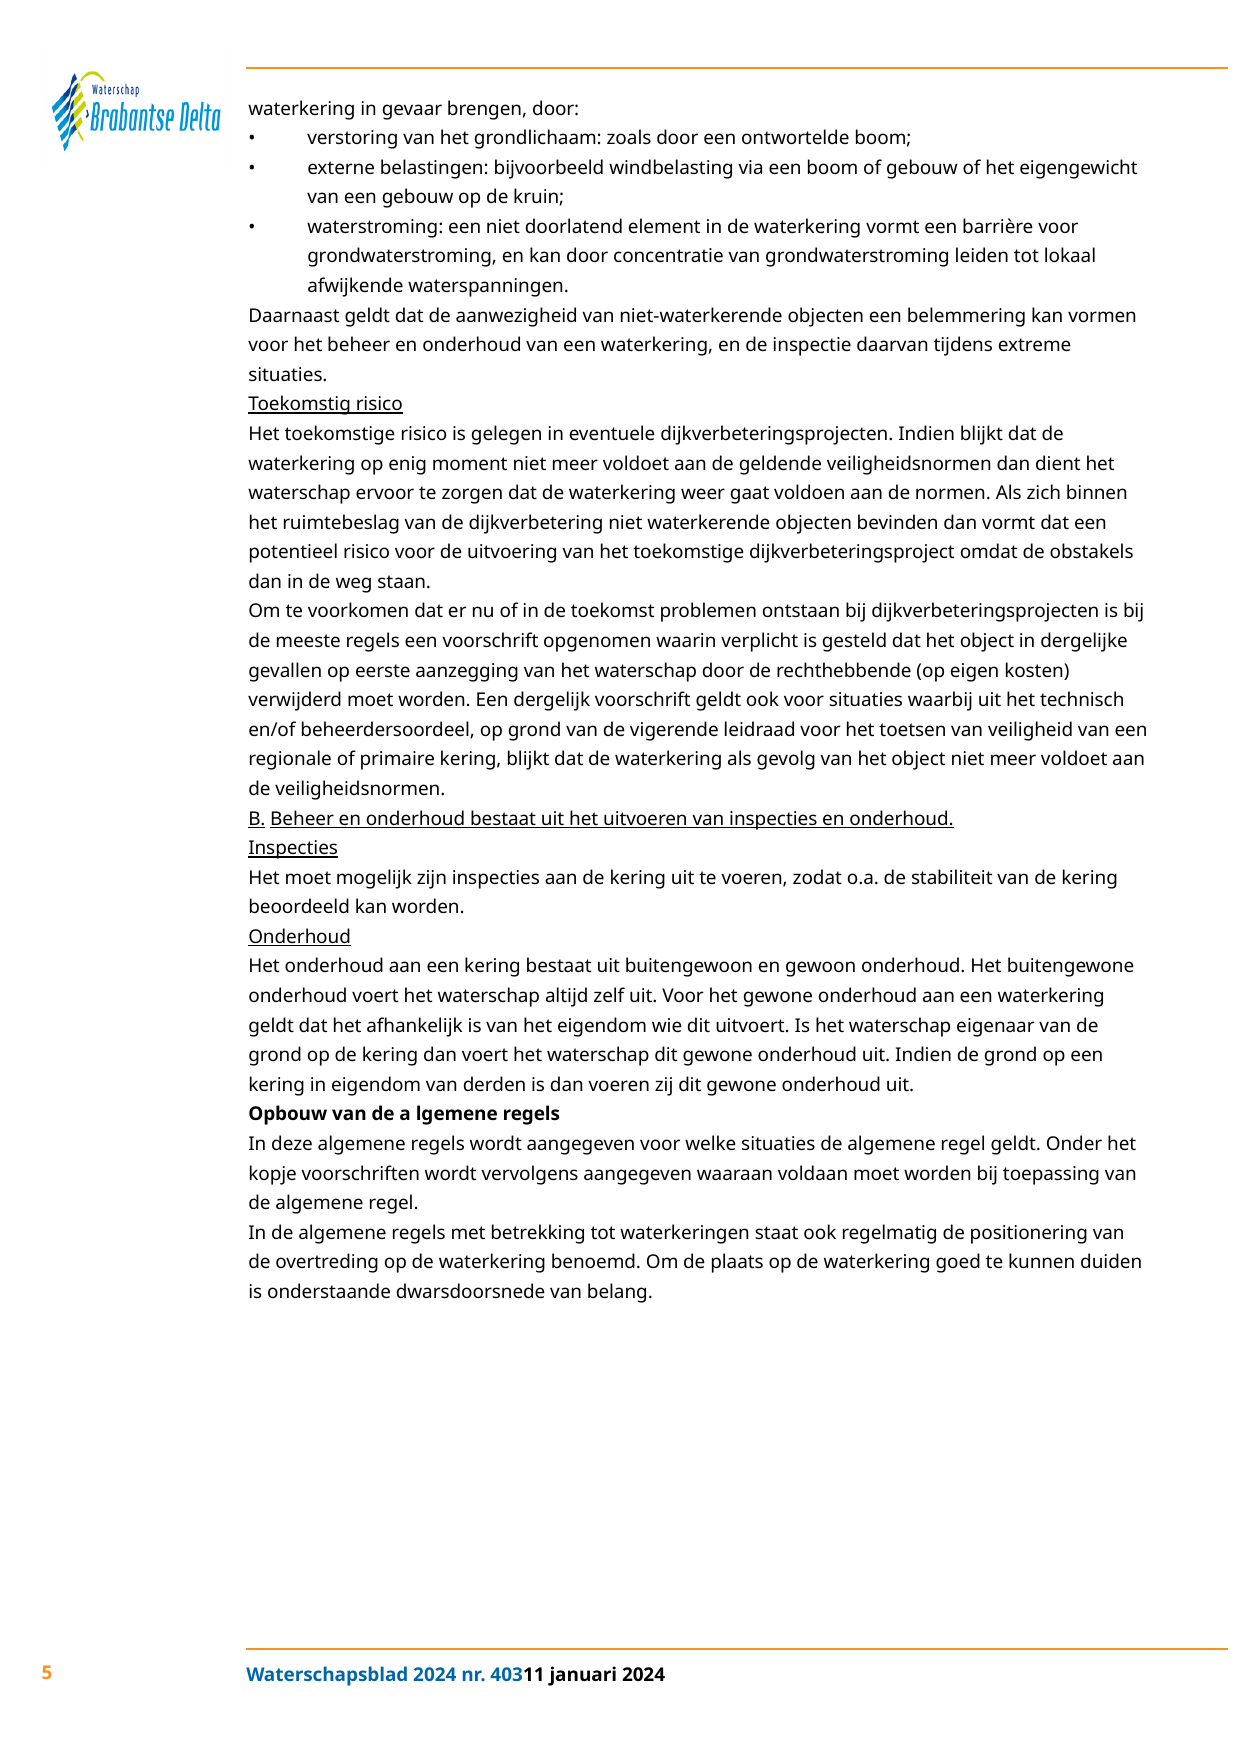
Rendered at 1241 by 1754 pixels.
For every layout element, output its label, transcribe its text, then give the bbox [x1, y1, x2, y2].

text Onderhoud [248, 923, 1152, 949]
text In de algemene regels met betrekking tot waterkeringen staat ook regelmatig de positionering van de overtreding op de waterkering benoemd. Om de plaats op de waterkering goed te kunnen duiden is onderstaande dwarsdoorsnede van belang. [248, 1219, 1152, 1304]
list waterstroming: een niet doorlatend element in de waterkering vormt een barrière voor grondwaterstroming, en kan door concentratie van grondwaterstroming leiden tot lokaal afwijkende waterspanningen. [248, 213, 1152, 298]
text Het moet mogelijk zijn inspecties aan de kering uit te voeren, zodat o.a. de stabiliteit van de kering beoordeeld kan worden. [248, 864, 1152, 919]
text Het onderhoud aan een kering bestaat uit buitengewoon en gewoon onderhoud. Het buitengewone onderhoud voert het waterschap altijd zelf uit. Voor het gewone onderhoud aan een waterkering geldt dat het afhankelijk is van het eigendom wie dit uitvoert. Is het waterschap eigenaar van de grond op de kering dan voert het waterschap dit gewone onderhoud uit. Indien de grond op een kering in eigendom van derden is dan voeren zij dit gewone onderhoud uit. [248, 953, 1152, 1097]
text In deze algemene regels wordt aangegeven voor welke situaties de algemene regel geldt. Onder het kopje voorschriften wordt vervolgens aangegeven waaraan voldaan moet worden bij toepassing van de algemene regel. [248, 1130, 1152, 1215]
text Opbouw van de a lgemene regels [248, 1101, 1152, 1126]
text Daarnaast geldt dat de aanwezigheid van niet-waterkerende objecten een belemmering kan vormen voor het beheer en onderhoud van een waterkering, en de inspectie daarvan tijdens extreme situaties. [248, 302, 1152, 387]
list externe belastingen: bijvoorbeeld windbelasting via een boom of gebouw of het eigengewicht van een gebouw op de kruin; [248, 154, 1152, 209]
text Het toekomstige risico is gelegen in eventuele dijkverbeteringsprojecten. Indien blijkt dat de waterkering op enig moment niet meer voldoet aan de geldende veiligheidsnormen dan dient het waterschap ervoor te zorgen dat de waterkering weer gaat voldoen aan de normen. Als zich binnen het ruimtebeslag van de dijkverbetering niet waterkerende objecten bevinden dan vormt dat een potentieel risico voor de uitvoering van het toekomstige dijkverbeteringsproject omdat de obstakels dan in de weg staan. [248, 420, 1152, 594]
picture [41, 47, 231, 172]
text Inspecties [248, 834, 1152, 860]
text Toekomstig risico [248, 391, 1152, 416]
text Om te voorkomen dat er nu of in de toekomst problemen ontstaan bij dijkverbeteringsprojecten is bij de meeste regels een voorschrift opgenomen waarin verplicht is gesteld dat het object in dergelijke gevallen op eerste aanzegging van het waterschap door de rechthebbende (op eigen kosten) verwijderd moet worden. Een dergelijk voorschrift geldt ook voor situaties waarbij uit het technisch en/of beheerdersoordeel, op grond van de vigerende leidraad voor het toetsen van veiligheid van een regionale of primaire kering, blijkt dat de waterkering als gevolg van het object niet meer voldoet aan de veiligheidsnormen. [248, 598, 1152, 801]
text waterkering in gevaar brengen, door: [248, 95, 1152, 121]
text B. Beheer en onderhoud bestaat uit het uitvoeren van inspecties en onderhoud. [248, 805, 1152, 831]
list verstoring van het grondlichaam: zoals door een ontwortelde boom; [248, 124, 1152, 150]
